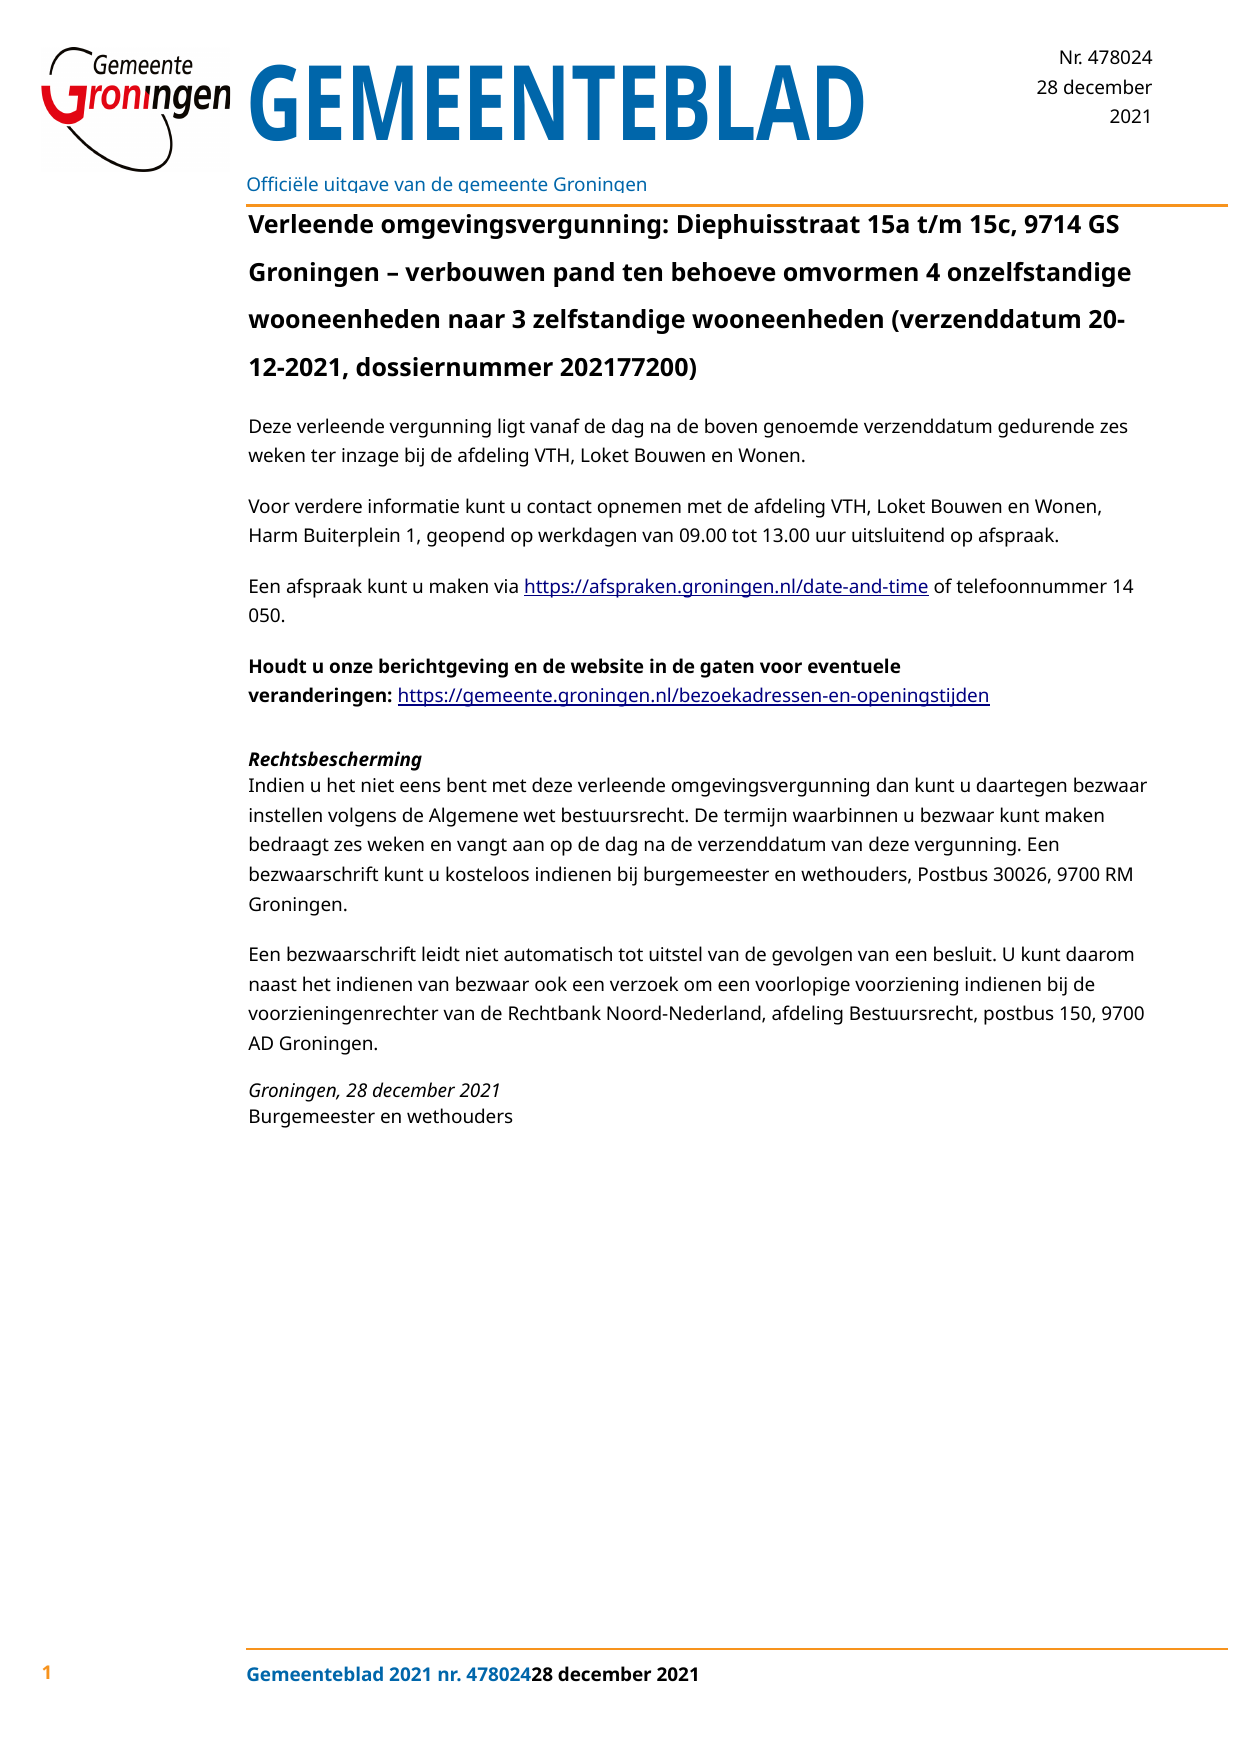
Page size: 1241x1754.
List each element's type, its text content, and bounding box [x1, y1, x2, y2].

text Voor verdere informatie kunt u contact opnemen met de afdeling VTH, Loket Bouwen en Wonen, Harm Buiterplein 1, geopend op werkdagen van 09.00 tot 13.00 uur uitsluitend op afspraak. [248, 493, 1152, 548]
text Rechtsbescherming [248, 747, 1152, 772]
text Indien u het niet eens bent met deze verleende omgevingsvergunning dan kunt u daartegen bezwaar instellen volgens de Algemene wet bestuursrecht. De termijn waarbinnen u bezwaar kunt maken bedraagt zes weken en vangt aan op de dag na de verzenddatum van deze vergunning. Een bezwaarschrift kunt u kosteloos indienen bij burgemeester en wethouders, Postbus 30026, 9700 RM Groningen. [248, 772, 1152, 916]
text Houdt u onze berichtgeving en de website in de gaten voor eventuele veranderingen: https://gemeente.groningen.nl/bezoekadressen-en-openingstijden [248, 653, 1152, 708]
text Een afspraak kunt u maken via https://afspraken.groningen.nl/date-and-time of telefoonnummer 14 050. [248, 573, 1152, 628]
text Verleende omgevingsvergunning: Diephuisstraat 15a t/m 15c, 9714 GS Groningen – verbouwen pand ten behoeve omvormen 4 onzelfstandige wooneenheden naar 3 zelfstandige wooneenheden (verzenddatum 20-12-2021, dossiernummer 202177200) [248, 207, 1152, 384]
picture [41, 47, 231, 172]
text Een bezwaarschrift leidt niet automatisch tot uitstel van de gevolgen van een besluit. U kunt daarom naast het indienen van bezwaar ook een verzoek om een voorlopige voorziening indienen bij de voorzieningenrechter van de Rechtbank Noord-Nederland, afdeling Bestuursrecht, postbus 150, 9700 AD Groningen. [248, 941, 1152, 1056]
text Deze verleende vergunning ligt vanaf de dag na de boven genoemde verzenddatum gedurende zes weken ter inzage bij de afdeling VTH, Loket Bouwen en Wonen. [248, 413, 1152, 468]
text Groningen, 28 december 2021 [248, 1078, 1152, 1103]
text Burgemeester en wethouders [248, 1103, 1152, 1129]
